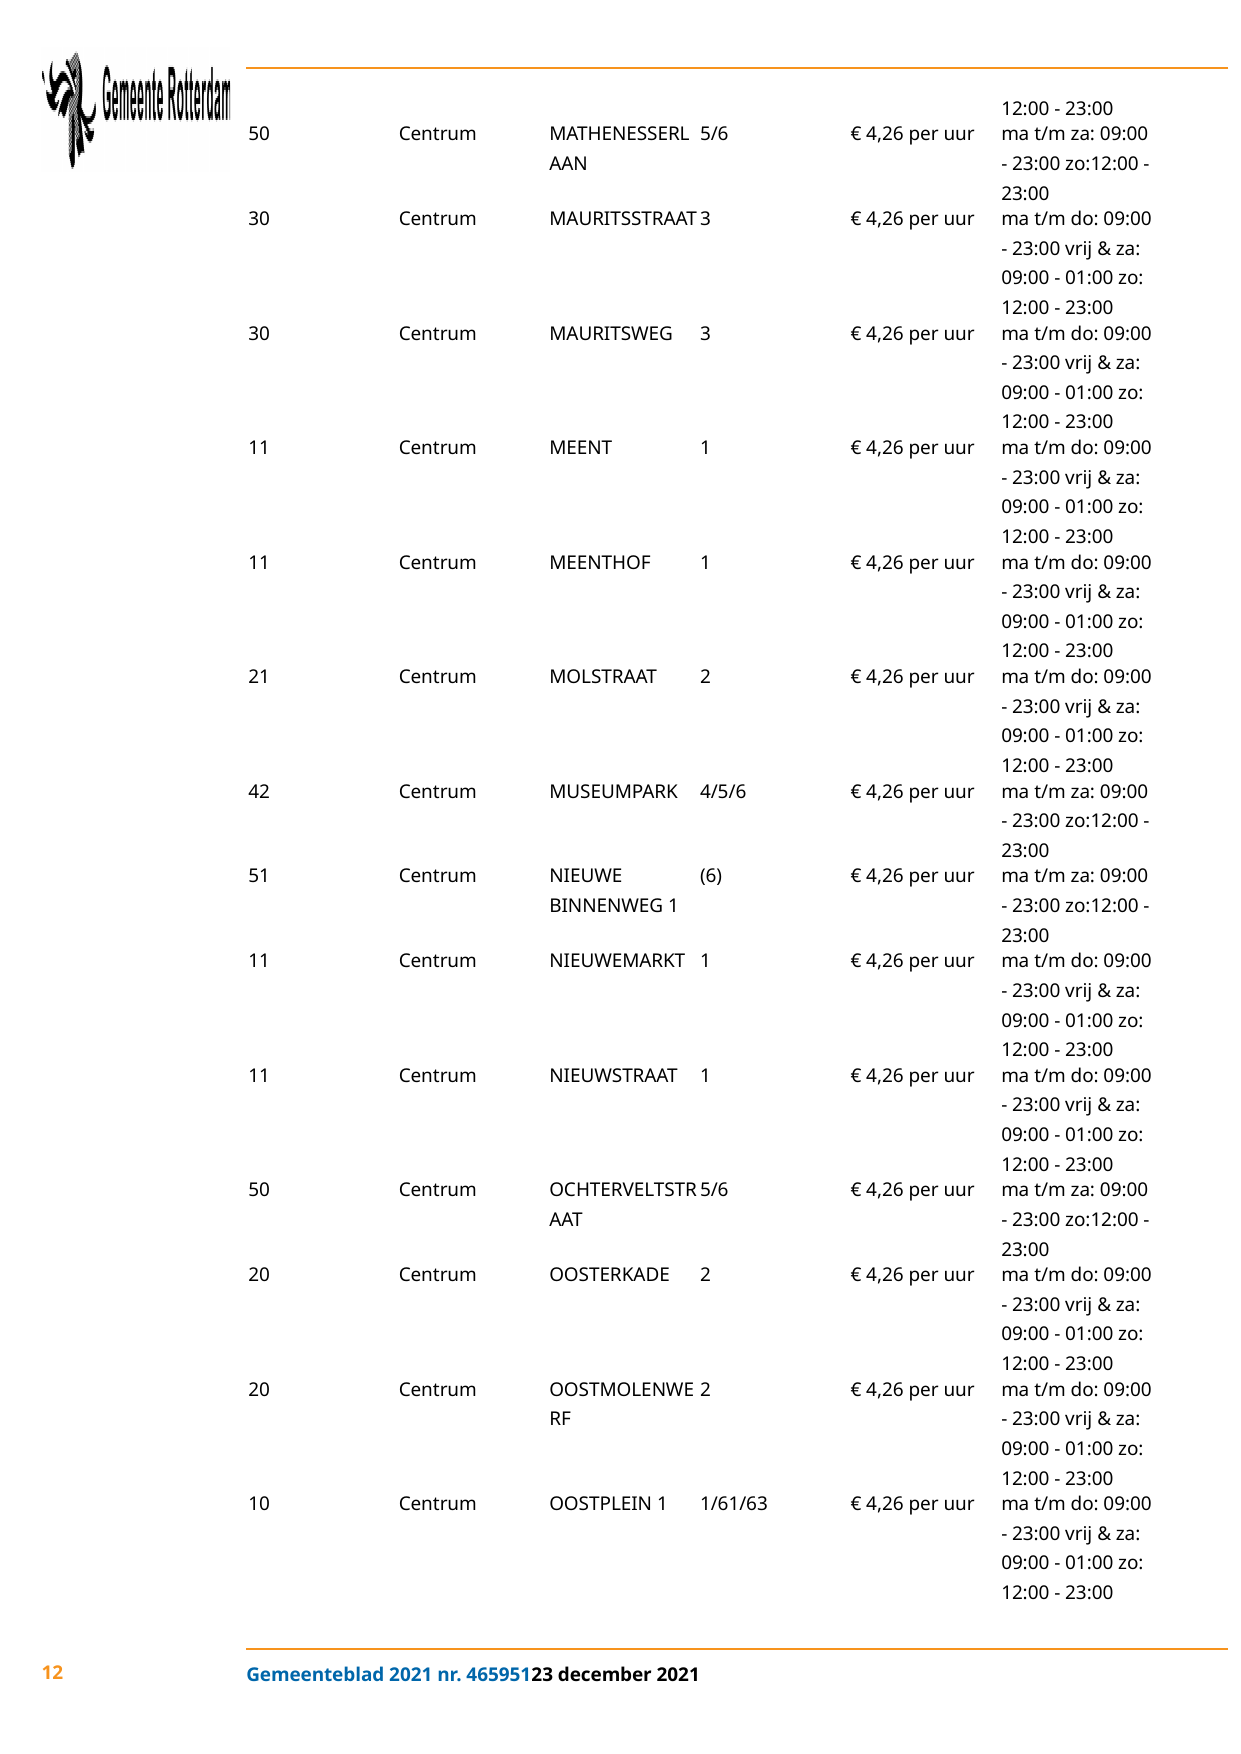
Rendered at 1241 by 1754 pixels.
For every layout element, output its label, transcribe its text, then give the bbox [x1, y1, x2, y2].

table_cell ma t/m do: 09:00 - 23:00 vrij & za: 09:00 - 01:00 zo: 12:00 - 23:00 [1001, 320, 1152, 434]
table_cell € 4,26 per uur [850, 434, 1001, 549]
table_cell € 4,26 per uur [850, 1490, 1001, 1605]
table_cell 10 [248, 1490, 398, 1605]
table_cell OOSTERKADE [549, 1261, 700, 1376]
table_cell MOLSTRAAT [549, 663, 700, 778]
table_cell € 4,26 per uur [850, 121, 1001, 205]
table_cell OOSTPLEIN 1 [549, 1490, 700, 1605]
table_cell ma t/m do: 09:00 - 23:00 vrij & za: 09:00 - 01:00 zo: 12:00 - 23:00 [1001, 663, 1152, 778]
table_cell 5/6 [700, 121, 850, 205]
table_cell ma t/m za: 09:00 - 23:00 zo:12:00 - 23:00 [1001, 121, 1152, 205]
table_cell MATHENESSERLAAN [549, 121, 700, 205]
picture [41, 47, 231, 172]
table_cell OCHTERVELTSTRAAT [549, 1177, 700, 1261]
table_cell € 4,26 per uur [850, 1261, 1001, 1376]
table_cell 30 [248, 205, 398, 320]
table_cell 2 [700, 1261, 850, 1376]
table_cell Centrum [399, 1261, 549, 1376]
table_cell 42 [248, 778, 398, 863]
table_cell [399, 95, 549, 121]
table_cell Centrum [399, 863, 549, 948]
table_cell 51 [248, 863, 398, 948]
table_cell MUSEUMPARK [549, 778, 700, 863]
table_cell Centrum [399, 1177, 549, 1261]
table_cell € 4,26 per uur [850, 663, 1001, 778]
table_cell 50 [248, 121, 398, 205]
table_cell 50 [248, 1177, 398, 1261]
table_cell 12:00 - 23:00 [1001, 95, 1152, 121]
table_cell 2 [700, 1376, 850, 1490]
table_cell 1 [700, 1062, 850, 1177]
table_cell 1 [700, 948, 850, 1062]
table_cell 3 [700, 205, 850, 320]
table_cell Centrum [399, 1376, 549, 1490]
table_cell Centrum [399, 205, 549, 320]
table_cell ma t/m do: 09:00 - 23:00 vrij & za: 09:00 - 01:00 zo: 12:00 - 23:00 [1001, 205, 1152, 320]
table_cell MAURITSSTRAAT [549, 205, 700, 320]
table_cell Centrum [399, 778, 549, 863]
table_cell ma t/m za: 09:00 - 23:00 zo:12:00 - 23:00 [1001, 778, 1152, 863]
table_cell OOSTMOLENWERF [549, 1376, 700, 1490]
table_cell [248, 95, 398, 121]
table_cell 20 [248, 1376, 398, 1490]
table_cell 21 [248, 663, 398, 778]
table_cell [850, 95, 1001, 121]
table_cell ma t/m do: 09:00 - 23:00 vrij & za: 09:00 - 01:00 zo: 12:00 - 23:00 [1001, 1062, 1152, 1177]
table_cell € 4,26 per uur [850, 1376, 1001, 1490]
table_cell NIEUWSTRAAT [549, 1062, 700, 1177]
table_cell ma t/m za: 09:00 - 23:00 zo:12:00 - 23:00 [1001, 1177, 1152, 1261]
table_cell Centrum [399, 320, 549, 434]
table_cell [700, 95, 850, 121]
table_cell 1/61/63 [700, 1490, 850, 1605]
table_cell 30 [248, 320, 398, 434]
table_cell 5/6 [700, 1177, 850, 1261]
table_cell ma t/m do: 09:00 - 23:00 vrij & za: 09:00 - 01:00 zo: 12:00 - 23:00 [1001, 948, 1152, 1062]
table_cell € 4,26 per uur [850, 778, 1001, 863]
table_cell Centrum [399, 663, 549, 778]
table_cell Centrum [399, 1062, 549, 1177]
table_cell NIEUWE BINNENWEG 1 [549, 863, 700, 948]
table_cell ma t/m do: 09:00 - 23:00 vrij & za: 09:00 - 01:00 zo: 12:00 - 23:00 [1001, 1490, 1152, 1605]
table_cell NIEUWEMARKT [549, 948, 700, 1062]
table_cell € 4,26 per uur [850, 549, 1001, 663]
table_cell € 4,26 per uur [850, 948, 1001, 1062]
table_cell ma t/m do: 09:00 - 23:00 vrij & za: 09:00 - 01:00 zo: 12:00 - 23:00 [1001, 549, 1152, 663]
table_cell (6) [700, 863, 850, 948]
table_cell € 4,26 per uur [850, 1062, 1001, 1177]
table_cell 2 [700, 663, 850, 778]
table_cell MEENT [549, 434, 700, 549]
table_cell 11 [248, 434, 398, 549]
table_cell ma t/m do: 09:00 - 23:00 vrij & za: 09:00 - 01:00 zo: 12:00 - 23:00 [1001, 1376, 1152, 1490]
table_cell Centrum [399, 948, 549, 1062]
table_cell [549, 95, 700, 121]
table_cell ma t/m do: 09:00 - 23:00 vrij & za: 09:00 - 01:00 zo: 12:00 - 23:00 [1001, 434, 1152, 549]
table_cell € 4,26 per uur [850, 1177, 1001, 1261]
table_cell 20 [248, 1261, 398, 1376]
table_cell 1 [700, 549, 850, 663]
table_cell ma t/m za: 09:00 - 23:00 zo:12:00 - 23:00 [1001, 863, 1152, 948]
table_cell MEENTHOF [549, 549, 700, 663]
table_cell 11 [248, 948, 398, 1062]
table_cell ma t/m do: 09:00 - 23:00 vrij & za: 09:00 - 01:00 zo: 12:00 - 23:00 [1001, 1261, 1152, 1376]
table_cell 1 [700, 434, 850, 549]
table_cell € 4,26 per uur [850, 863, 1001, 948]
table_cell Centrum [399, 1490, 549, 1605]
table_cell 4/5/6 [700, 778, 850, 863]
table_cell 11 [248, 549, 398, 663]
table_cell Centrum [399, 121, 549, 205]
table_cell 3 [700, 320, 850, 434]
table_cell 11 [248, 1062, 398, 1177]
table_cell € 4,26 per uur [850, 320, 1001, 434]
table_cell Centrum [399, 434, 549, 549]
table_cell MAURITSWEG [549, 320, 700, 434]
table_cell Centrum [399, 549, 549, 663]
table_cell € 4,26 per uur [850, 205, 1001, 320]
